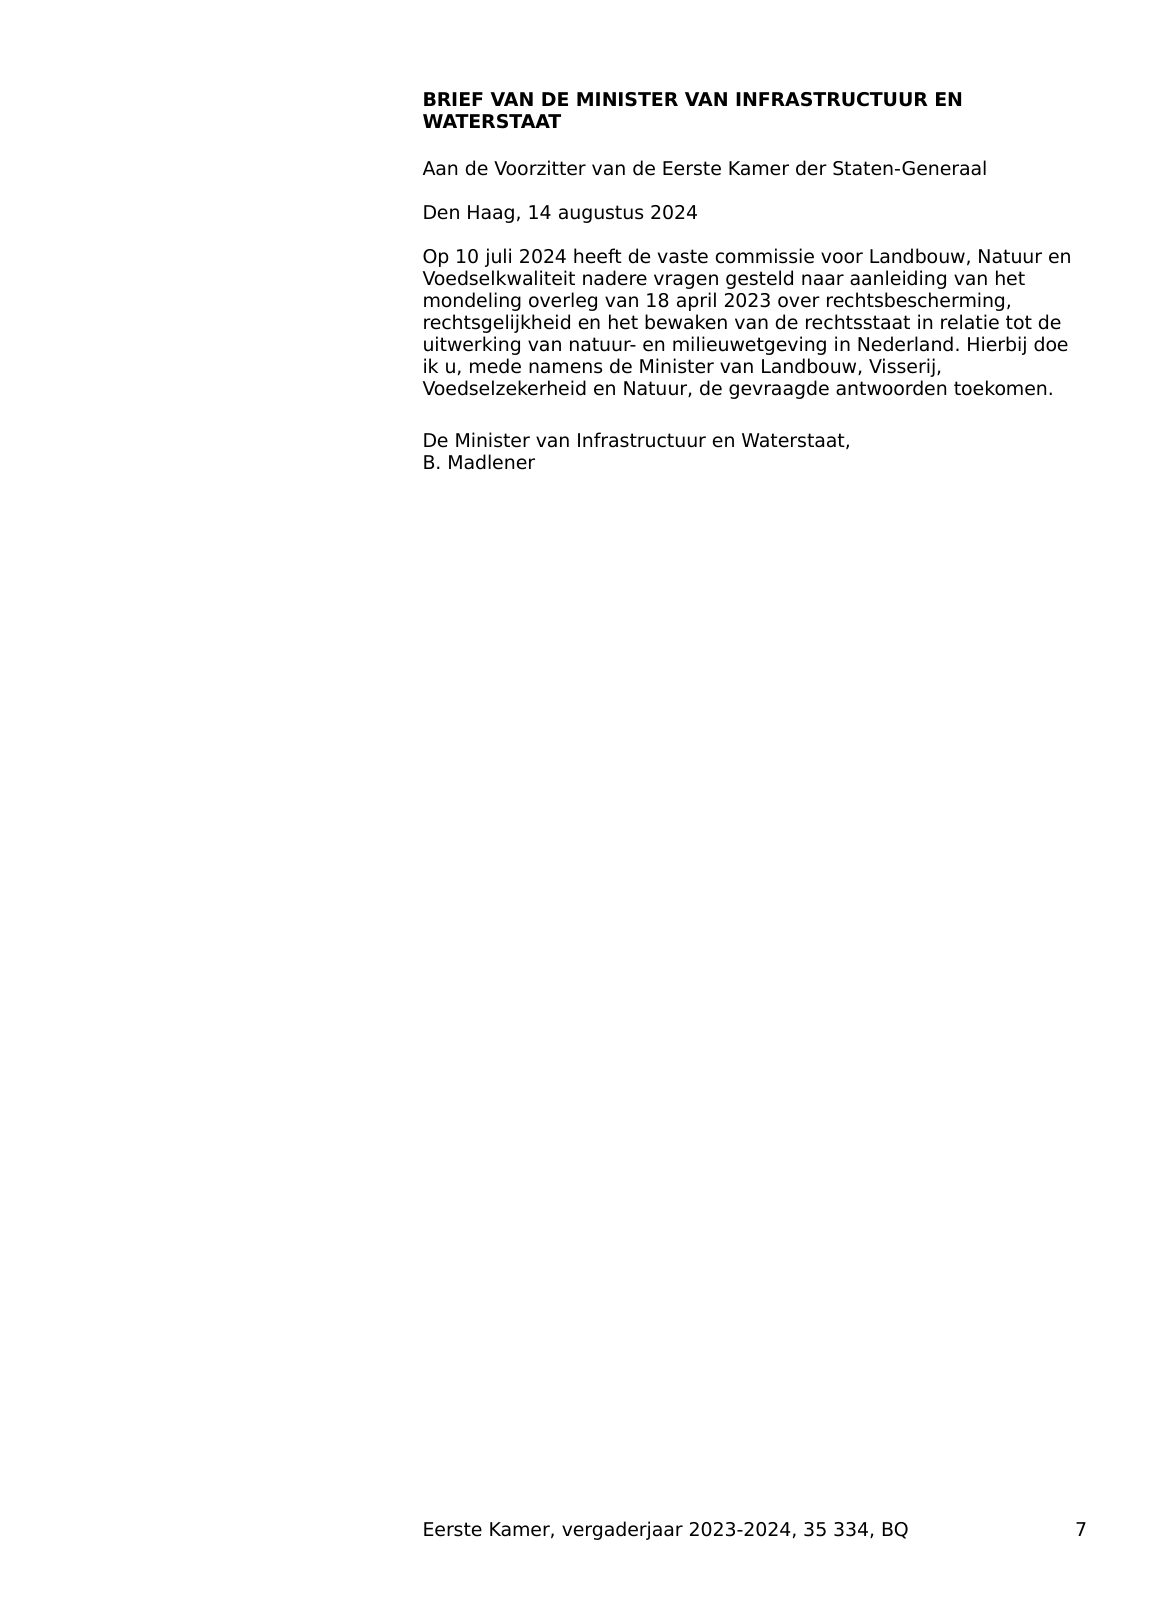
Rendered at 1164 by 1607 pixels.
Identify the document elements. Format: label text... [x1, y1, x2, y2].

text Den Haag, 14 augustus 2024 [422, 202, 1087, 224]
text De Minister van Infrastructuur en Waterstaat, B. Madlener [422, 430, 1087, 474]
text Op 10 juli 2024 heeft de vaste commissie voor Landbouw, Natuur en Voedselkwaliteit nadere vragen gesteld naar aanleiding van het mondeling overleg van 18 april 2023 over rechtsbescherming, rechtsgelijkheid en het bewaken van de rechtsstaat in relatie tot de uitwerking van natuur- en milieuwetgeving in Nederland. Hierbij doe ik u, mede namens de Minister van Landbouw, Visserij, Voedselzekerheid en Natuur, de gevraagde antwoorden toekomen. [422, 246, 1087, 400]
subtitle BRIEF VAN DE MINISTER VAN INFRASTRUCTUUR EN WATERSTAAT [422, 89, 1087, 133]
text Aan de Voorzitter van de Eerste Kamer der Staten-Generaal [422, 158, 1087, 180]
